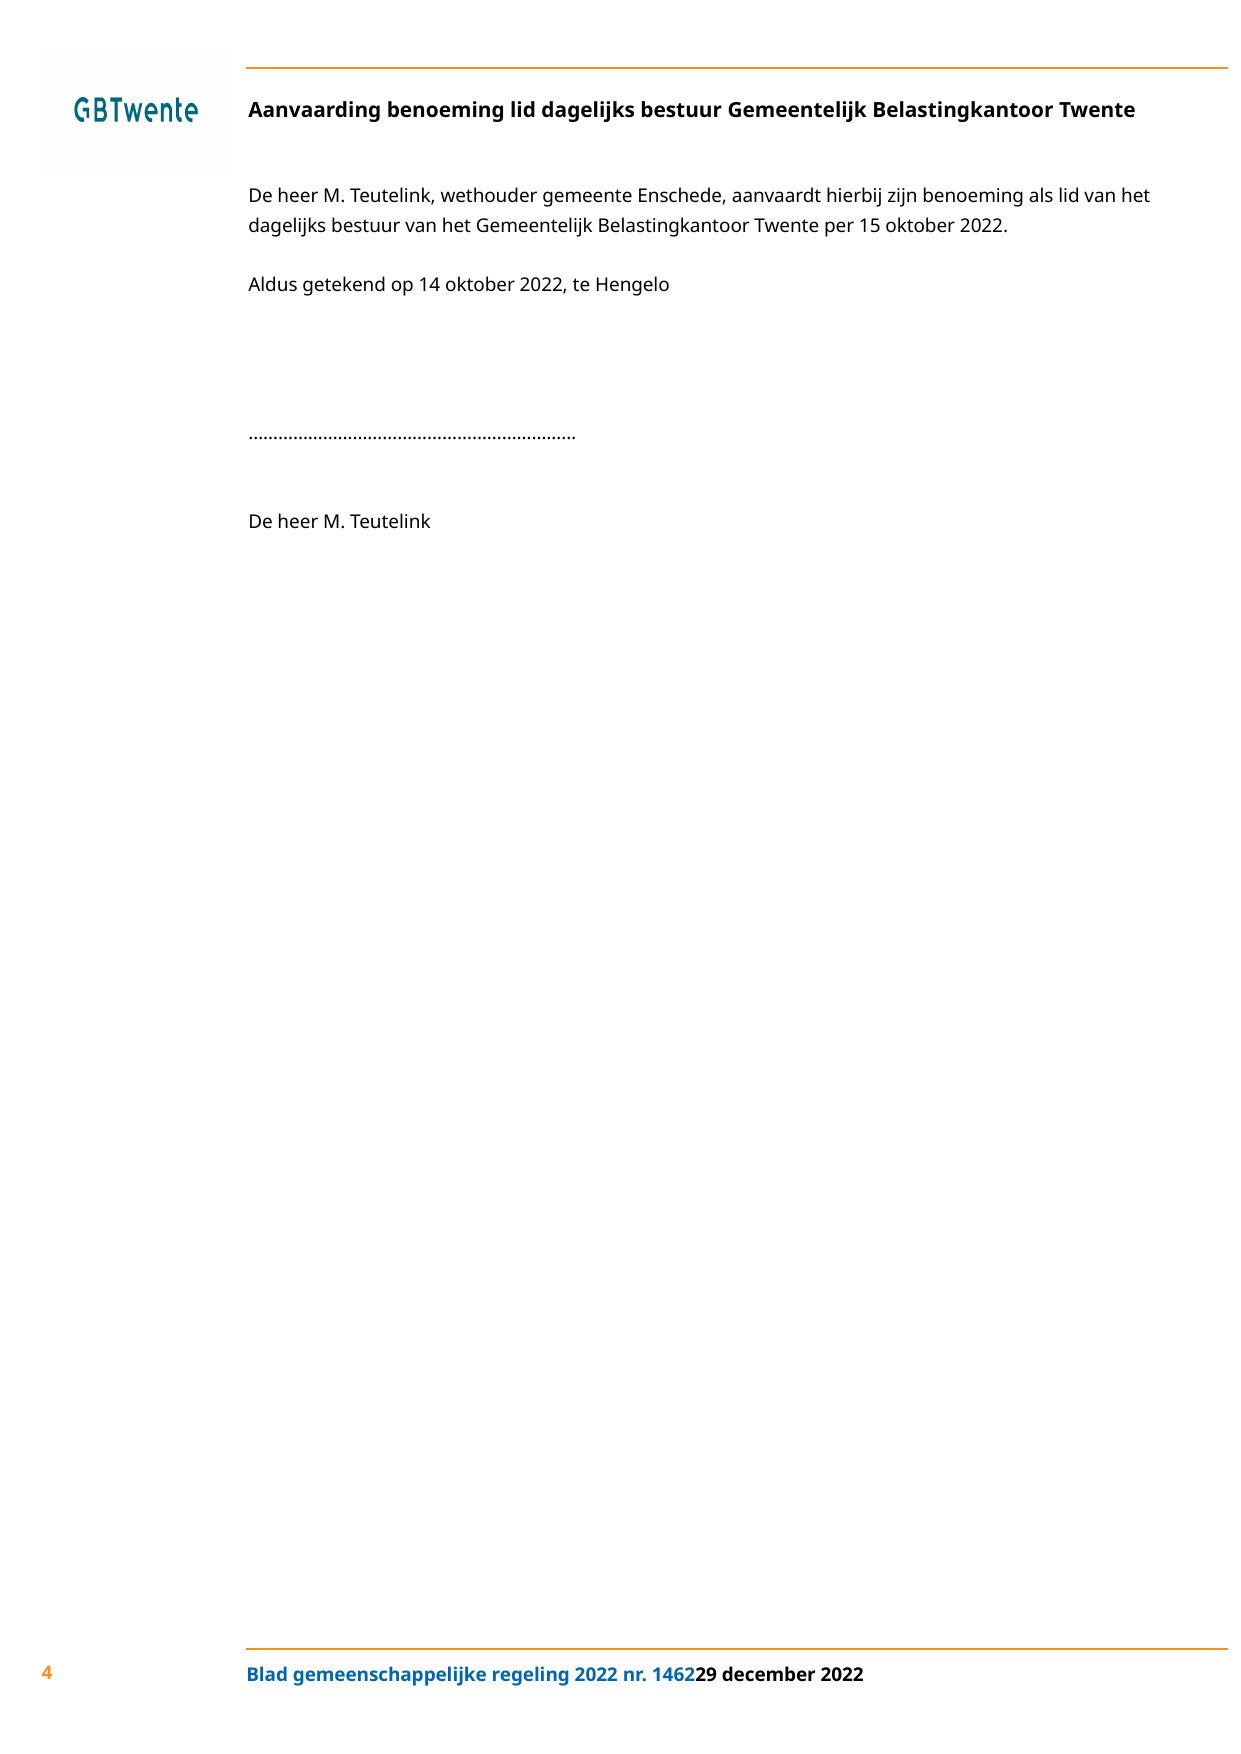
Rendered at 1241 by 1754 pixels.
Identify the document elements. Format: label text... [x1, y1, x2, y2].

text ………………………………………………………… [248, 419, 1152, 445]
text De heer M. Teutelink [248, 508, 1152, 534]
text Aldus getekend op 14 oktober 2022, te Hengelo [248, 271, 1152, 297]
text De heer M. Teutelink, wethouder gemeente Enschede, aanvaardt hierbij zijn benoeming als lid van het dagelijks bestuur van het Gemeentelijk Belastingkantoor Twente per 15 oktober 2022. [248, 182, 1152, 238]
text Aanvaarding benoeming lid dagelijks bestuur Gemeentelijk Belastingkantoor Twente [248, 95, 1152, 123]
picture [41, 47, 231, 172]
